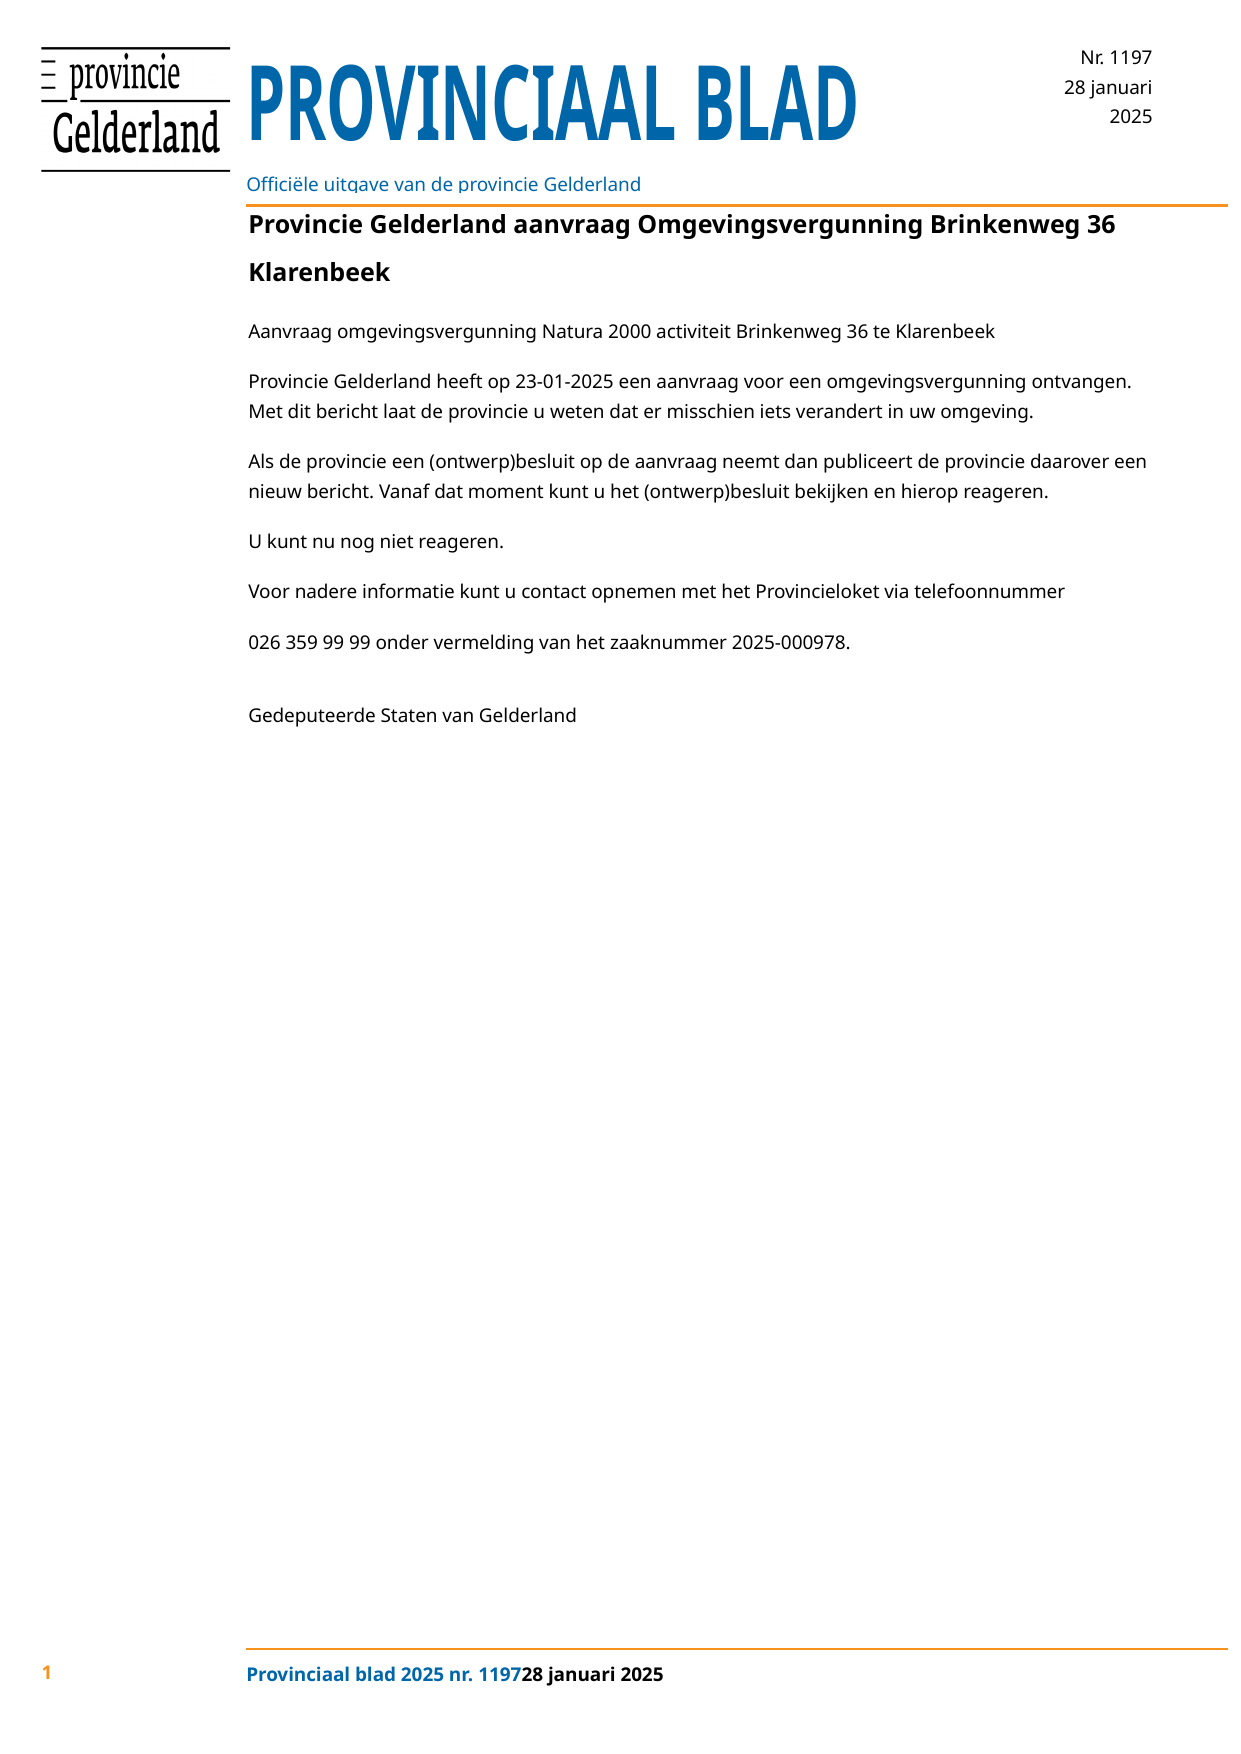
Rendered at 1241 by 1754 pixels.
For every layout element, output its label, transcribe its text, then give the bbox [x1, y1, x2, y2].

text Aanvraag omgevingsvergunning Natura 2000 activiteit Brinkenweg 36 te Klarenbeek [248, 318, 1152, 344]
text Als de provincie een (ontwerp)besluit op de aanvraag neemt dan publiceert de provincie daarover een nieuw bericht. Vanaf dat moment kunt u het (ontwerp)besluit bekijken en hierop reageren. [248, 448, 1152, 504]
text Voor nadere informatie kunt u contact opnemen met het Provincieloket via telefoonnummer [248, 579, 1152, 604]
text Provincie Gelderland heeft op 23-01-2025 een aanvraag voor een omgevingsvergunning ontvangen. Met dit bericht laat de provincie u weten dat er misschien iets verandert in uw omgeving. [248, 368, 1152, 424]
text 026 359 99 99 onder vermelding van het zaaknummer 2025-000978. [248, 629, 1152, 655]
picture [41, 47, 231, 172]
text U kunt nu nog niet reageren. [248, 528, 1152, 554]
text Provincie Gelderland aanvraag Omgevingsvergunning Brinkenweg 36 Klarenbeek [248, 207, 1152, 288]
text Gedeputeerde Staten van Gelderland [248, 703, 1152, 728]
